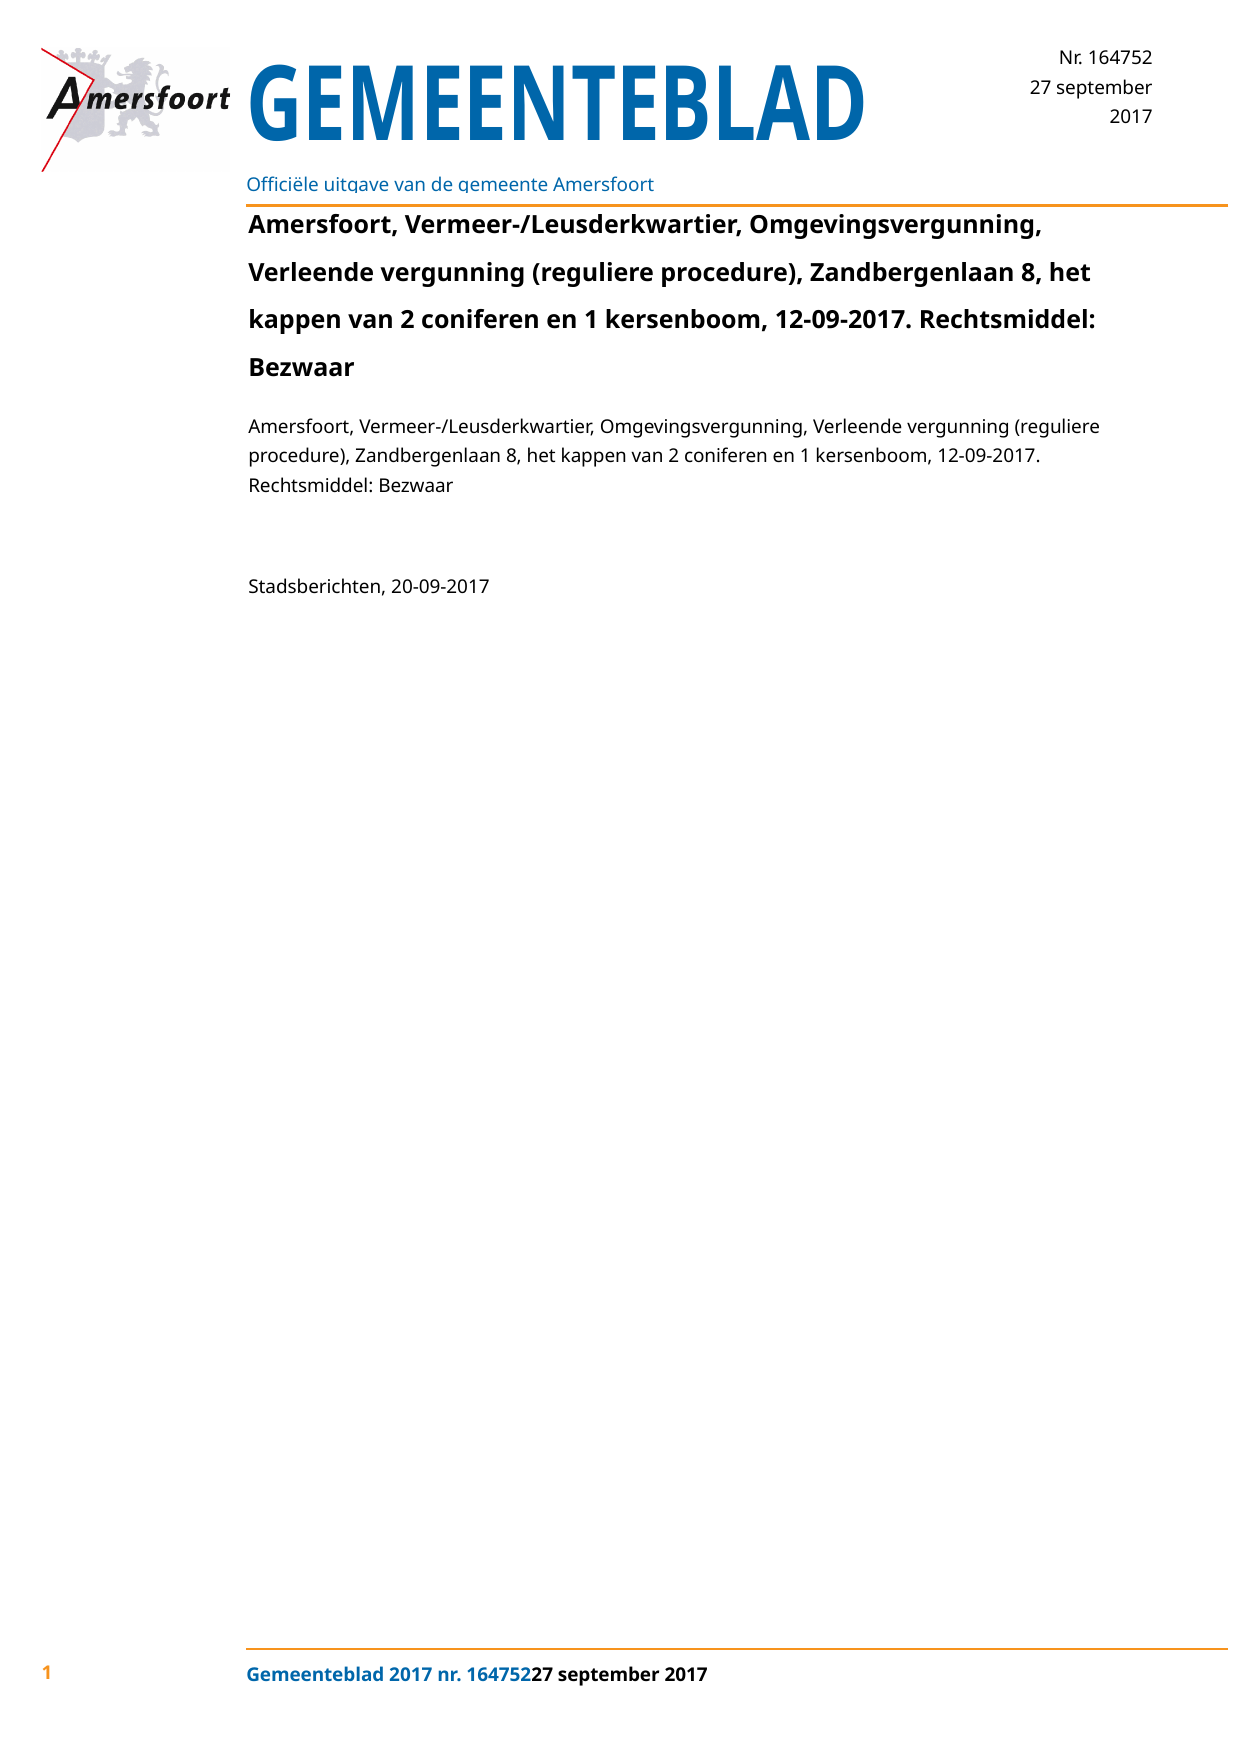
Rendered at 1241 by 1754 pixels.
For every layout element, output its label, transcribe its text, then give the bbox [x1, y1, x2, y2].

text Stadsberichten, 20-09-2017 [248, 573, 1152, 599]
text Amersfoort, Vermeer-/Leusderkwartier, Omgevingsvergunning, Verleende vergunning (reguliere procedure), Zandbergenlaan 8, het kappen van 2 coniferen en 1 kersenboom, 12-09-2017. Rechtsmiddel: Bezwaar [248, 413, 1152, 498]
picture [41, 47, 231, 172]
text Amersfoort, Vermeer-/Leusderkwartier, Omgevingsvergunning, Verleende vergunning (reguliere procedure), Zandbergenlaan 8, het kappen van 2 coniferen en 1 kersenboom, 12-09-2017. Rechtsmiddel: Bezwaar [248, 207, 1152, 384]
